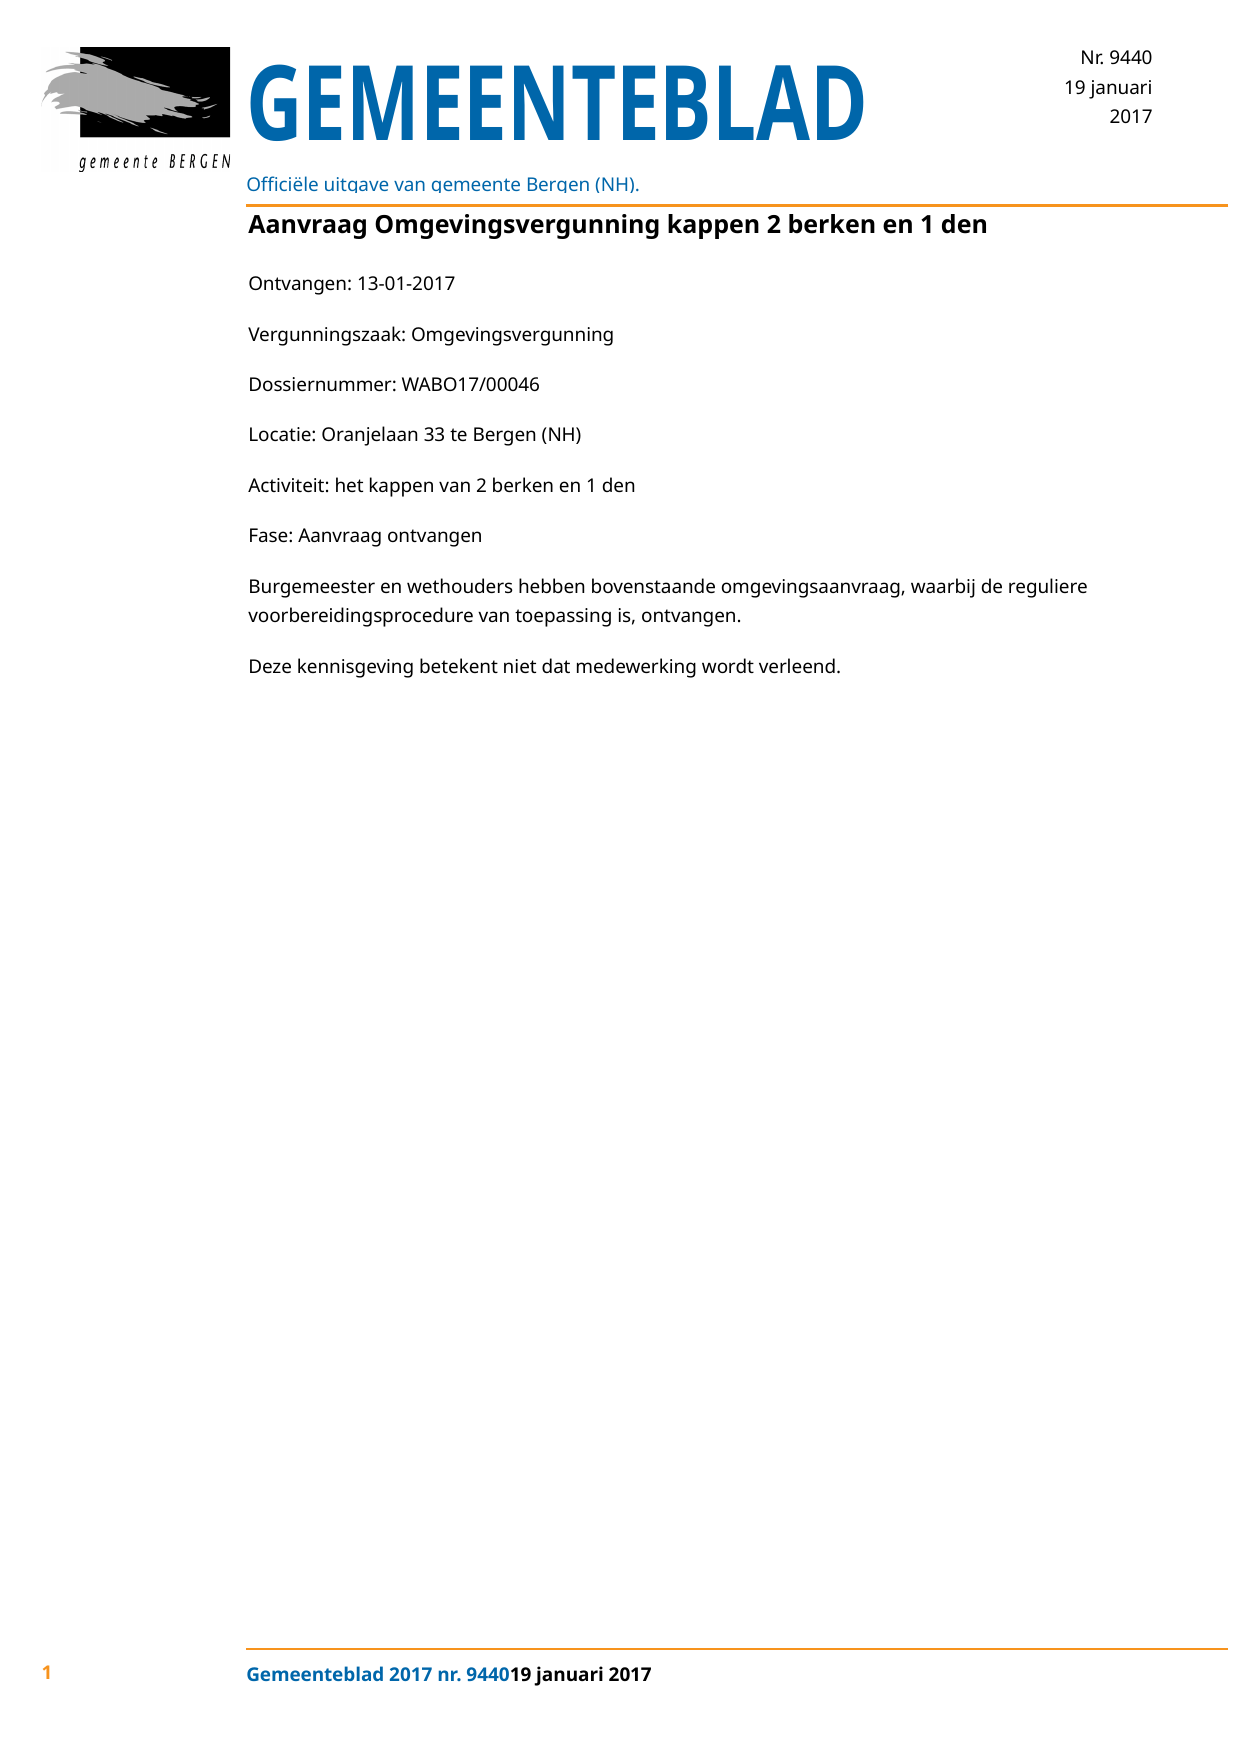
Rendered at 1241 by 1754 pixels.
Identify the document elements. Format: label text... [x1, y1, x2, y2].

text Burgemeester en wethouders hebben bovenstaande omgevingsaanvraag, waarbij de reguliere voorbereidingsprocedure van toepassing is, ontvangen. [248, 573, 1152, 628]
picture [41, 47, 231, 172]
text Vergunningszaak: Omgevingsvergunning [248, 321, 1152, 346]
text Aanvraag Omgevingsvergunning kappen 2 berken en 1 den [248, 207, 1152, 241]
text Locatie: Oranjelaan 33 te Bergen (NH) [248, 422, 1152, 447]
text Dossiernummer: WABO17/00046 [248, 371, 1152, 397]
text Fase: Aanvraag ontvangen [248, 522, 1152, 548]
text Activiteit: het kappen van 2 berken en 1 den [248, 472, 1152, 498]
text Deze kennisgeving betekent niet dat medewerking wordt verleend. [248, 653, 1152, 678]
text Ontvangen: 13-01-2017 [248, 270, 1152, 296]
